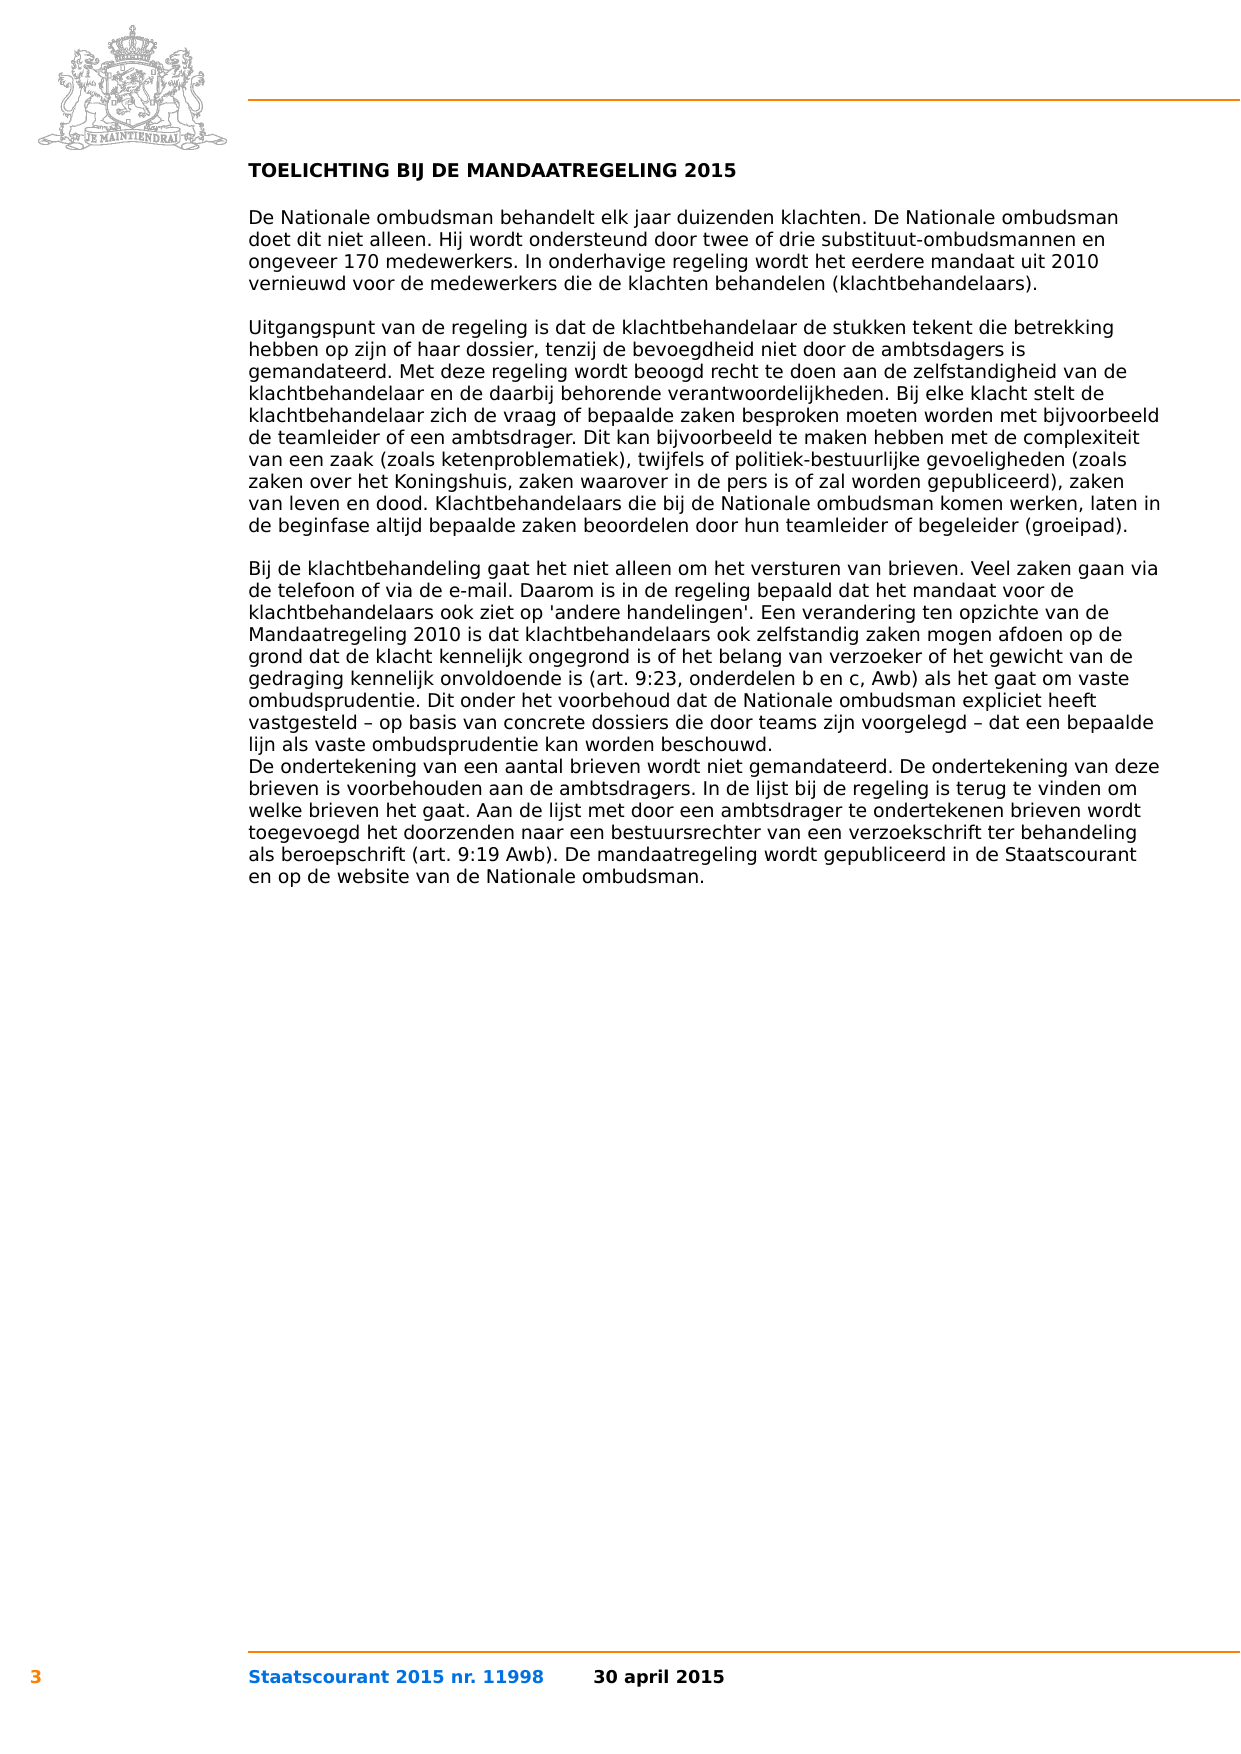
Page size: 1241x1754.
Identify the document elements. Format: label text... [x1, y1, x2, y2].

text De Nationale ombudsman behandelt elk jaar duizenden klachten. De Nationale ombudsman doet dit niet alleen. Hij wordt ondersteund door twee of drie substituut-ombudsmannen en ongeveer 170 medewerkers. In onderhavige regeling wordt het eerdere mandaat uit 2010 vernieuwd voor de medewerkers die de klachten behandelen (klachtbehandelaars). [248, 207, 1163, 295]
subtitle TOELICHTING BIJ DE MANDAATREGELING 2015 [248, 160, 1163, 182]
picture [38, 25, 227, 150]
text Bij de klachtbehandeling gaat het niet alleen om het versturen van brieven. Veel zaken gaan via de telefoon of via de e-mail. Daarom is in de regeling bepaald dat het mandaat voor de klachtbehandelaars ook ziet op 'andere handelingen'. Een verandering ten opzichte van de Mandaatregeling 2010 is dat klachtbehandelaars ook zelfstandig zaken mogen afdoen op de grond dat de klacht kennelijk ongegrond is of het belang van verzoeker of het gewicht van de gedraging kennelijk onvoldoende is (art. 9:23, onderdelen b en c, Awb) als het gaat om vaste ombudsprudentie. Dit onder het voorbehoud dat de Nationale ombudsman expliciet heeft vastgesteld – op basis van concrete dossiers die door teams zijn voorgelegd – dat een bepaalde lijn als vaste ombudsprudentie kan worden beschouwd. [248, 558, 1163, 756]
text De ondertekening van een aantal brieven wordt niet gemandateerd. De ondertekening van deze brieven is voorbehouden aan de ambtsdragers. In de lijst bij de regeling is terug te vinden om welke brieven het gaat. Aan de lijst met door een ambtsdrager te ondertekenen brieven wordt toegevoegd het doorzenden naar een bestuursrechter van een verzoekschrift ter behandeling als beroepschrift (art. 9:19 Awb). De mandaatregeling wordt gepubliceerd in de Staatscourant en op de website van de Nationale ombudsman. [248, 756, 1163, 888]
text Uitgangspunt van de regeling is dat de klachtbehandelaar de stukken tekent die betrekking hebben op zijn of haar dossier, tenzij de bevoegdheid niet door de ambtsdagers is gemandateerd. Met deze regeling wordt beoogd recht te doen aan de zelfstandigheid van de klachtbehandelaar en de daarbij behorende verantwoordelijkheden. Bij elke klacht stelt de klachtbehandelaar zich de vraag of bepaalde zaken besproken moeten worden met bijvoorbeeld de teamleider of een ambtsdrager. Dit kan bijvoorbeeld te maken hebben met de complexiteit van een zaak (zoals ketenproblematiek), twijfels of politiek-bestuurlijke gevoeligheden (zoals zaken over het Koningshuis, zaken waarover in de pers is of zal worden gepubliceerd), zaken van leven en dood. Klachtbehandelaars die bij de Nationale ombudsman komen werken, laten in de beginfase altijd bepaalde zaken beoordelen door hun teamleider of begeleider (groeipad). [248, 317, 1163, 536]
